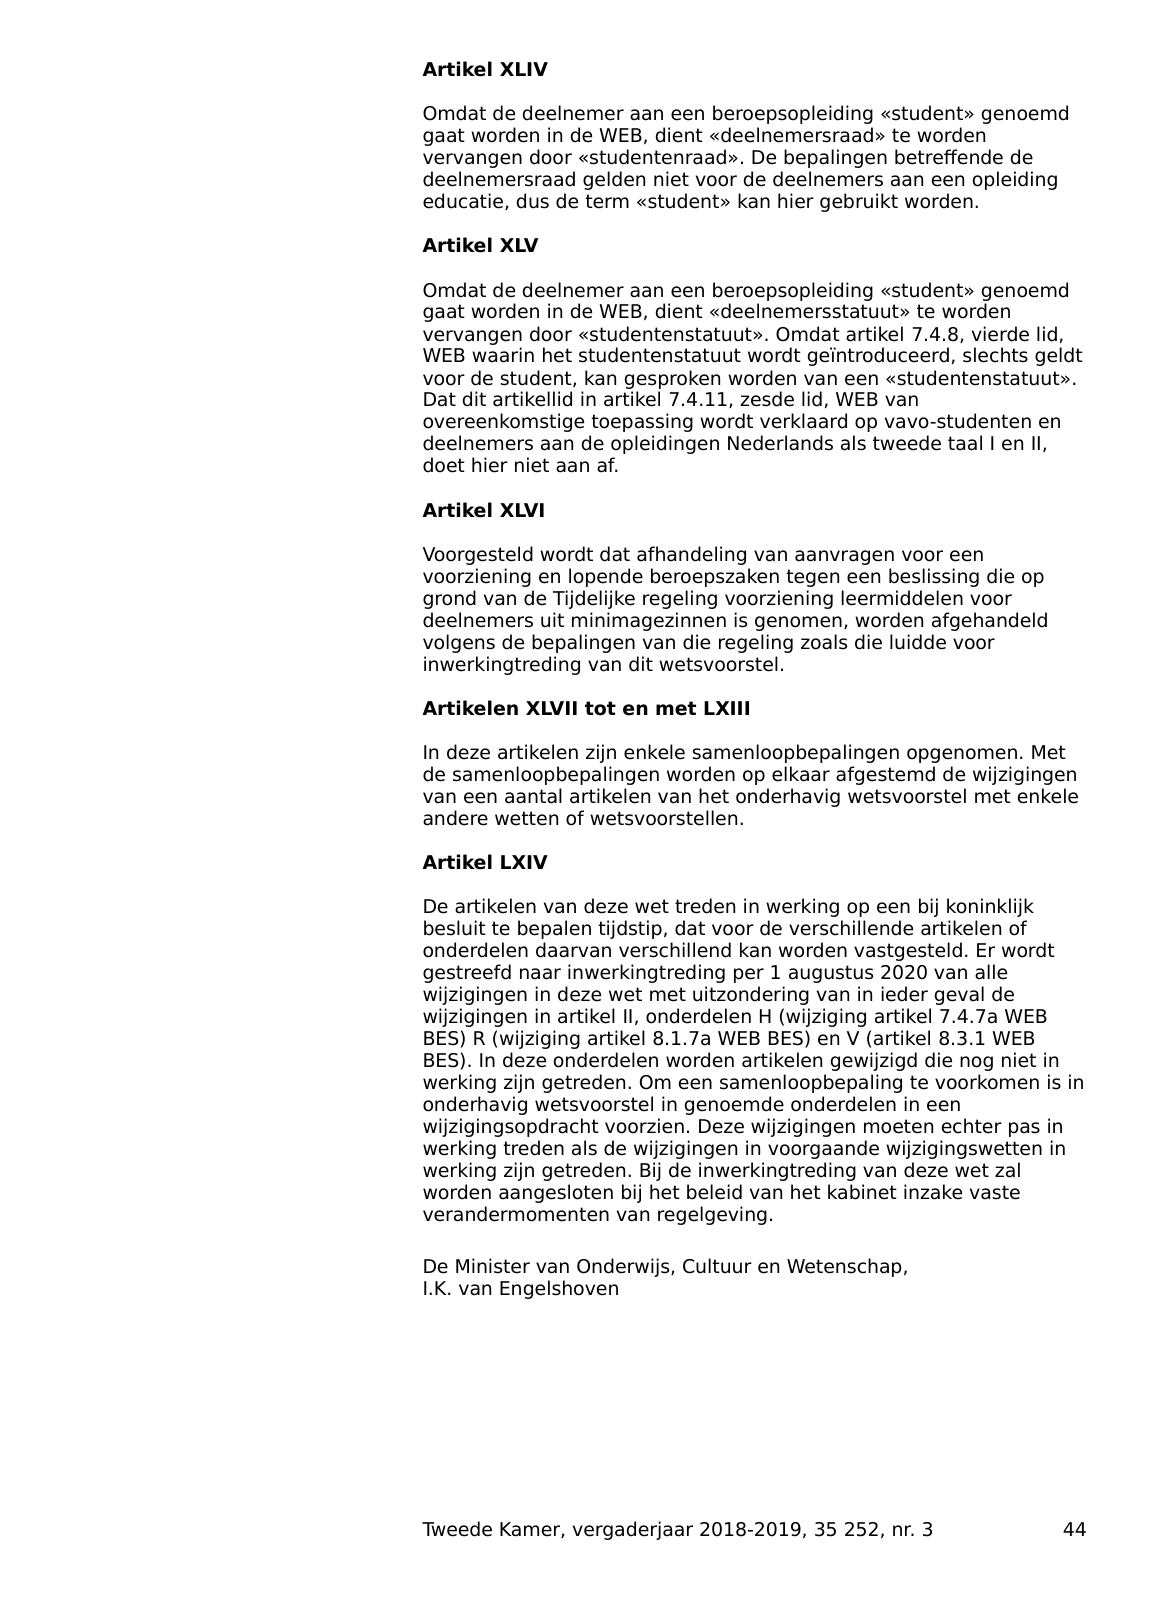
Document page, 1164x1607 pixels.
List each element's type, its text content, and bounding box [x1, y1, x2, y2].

text De Minister van Onderwijs, Cultuur en Wetenschap, I.K. van Engelshoven [422, 1256, 1087, 1300]
subtitle Artikel XLV [422, 235, 1087, 257]
text Voorgesteld wordt dat afhandeling van aanvragen voor een voorziening en lopende beroepszaken tegen een beslissing die op grond van de Tijdelijke regeling voorziening leermiddelen voor deelnemers uit minimagezinnen is genomen, worden afgehandeld volgens de bepalingen van die regeling zoals die luidde voor inwerkingtreding van dit wetsvoorstel. [422, 544, 1087, 676]
text In deze artikelen zijn enkele samenloopbepalingen opgenomen. Met de samenloopbepalingen worden op elkaar afgestemd de wijzigingen van een aantal artikelen van het onderhavig wetsvoorstel met enkele andere wetten of wetsvoorstellen. [422, 742, 1087, 830]
subtitle Artikelen XLVII tot en met LXIII [422, 698, 1087, 720]
text Omdat de deelnemer aan een beroepsopleiding «student» genoemd gaat worden in de WEB, dient «deelnemersstatuut» te worden vervangen door «studentenstatuut». Omdat artikel 7.4.8, vierde lid, WEB waarin het studentenstatuut wordt geïntroduceerd, slechts geldt voor de student, kan gesproken worden van een «studentenstatuut». Dat dit artikellid in artikel 7.4.11, zesde lid, WEB van overeenkomstige toepassing wordt verklaard op vavo-studenten en deelnemers aan de opleidingen Nederlands als tweede taal I en II, doet hier niet aan af. [422, 279, 1087, 477]
text De artikelen van deze wet treden in werking op een bij koninklijk besluit te bepalen tijdstip, dat voor de verschillende artikelen of onderdelen daarvan verschillend kan worden vastgesteld. Er wordt gestreefd naar inwerkingtreding per 1 augustus 2020 van alle wijzigingen in deze wet met uitzondering van in ieder geval de wijzigingen in artikel II, onderdelen H (wijziging artikel 7.4.7a WEB BES) R (wijziging artikel 8.1.7a WEB BES) en V (artikel 8.3.1 WEB BES). In deze onderdelen worden artikelen gewijzigd die nog niet in werking zijn getreden. Om een samenloopbepaling te voorkomen is in onderhavig wetsvoorstel in genoemde onderdelen in een wijzigingsopdracht voorzien. Deze wijzigingen moeten echter pas in werking treden als de wijzigingen in voorgaande wijzigingswetten in werking zijn getreden. Bij de inwerkingtreding van deze wet zal worden aangesloten bij het beleid van het kabinet inzake vaste verandermomenten van regelgeving. [422, 896, 1087, 1226]
text Omdat de deelnemer aan een beroepsopleiding «student» genoemd gaat worden in de WEB, dient «deelnemersraad» te worden vervangen door «studentenraad». De bepalingen betreffende de deelnemersraad gelden niet voor de deelnemers aan een opleiding educatie, dus de term «student» kan hier gebruikt worden. [422, 103, 1087, 213]
subtitle Artikel LXIV [422, 852, 1087, 874]
subtitle Artikel XLIV [422, 59, 1087, 81]
subtitle Artikel XLVI [422, 499, 1087, 521]
